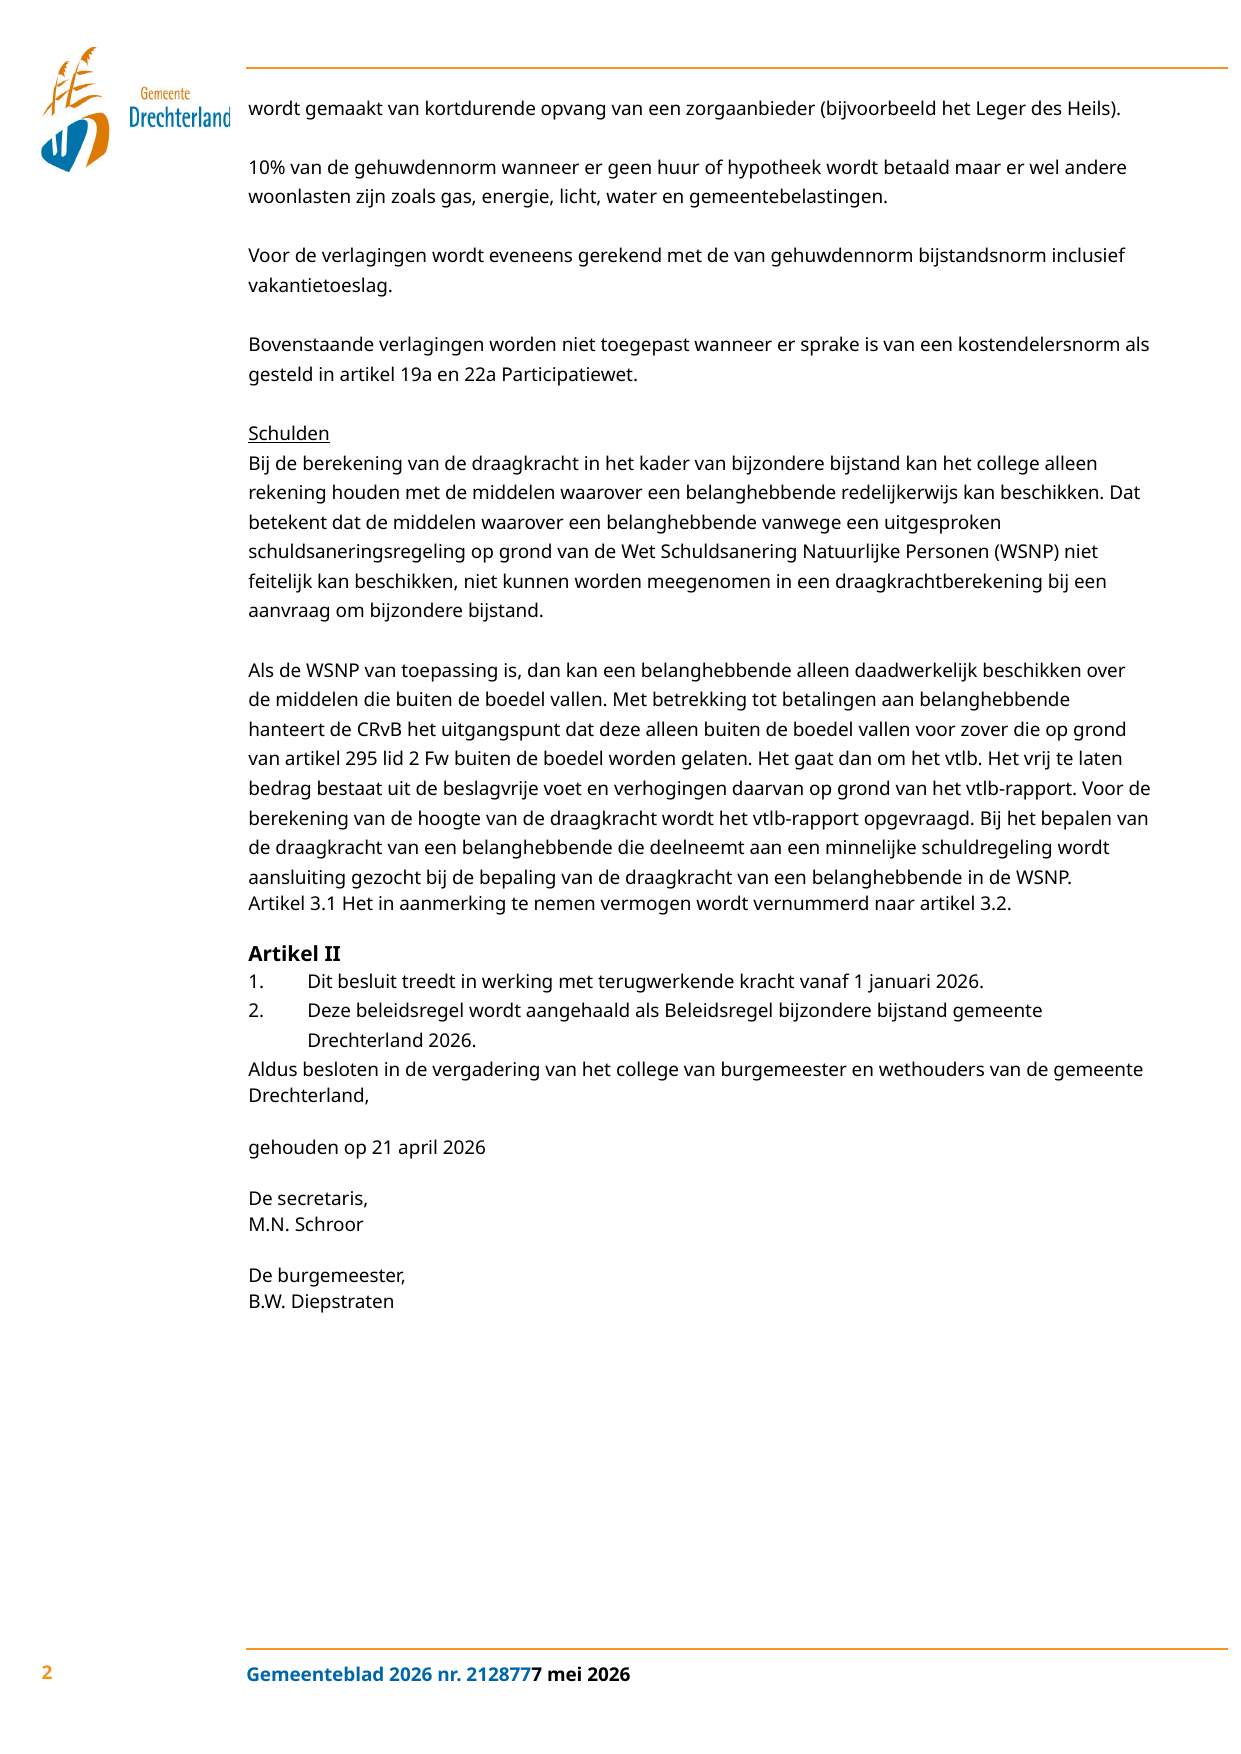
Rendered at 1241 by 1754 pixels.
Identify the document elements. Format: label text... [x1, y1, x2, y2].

text B.W. Diepstraten [248, 1288, 1152, 1314]
text Artikel II [248, 939, 1152, 968]
text M.N. Schroor [248, 1211, 1152, 1237]
list Deze beleidsregel wordt aangehaald als Beleidsregel bijzondere bijstand gemeente Drechterland 2026. [248, 997, 1152, 1053]
list Dit besluit treedt in werking met terugwerkende kracht vanaf 1 januari 2026. [248, 968, 1152, 994]
picture [226, 115, 231, 124]
text Aldus besloten in de vergadering van het college van burgemeester en wethouders van de gemeente Drechterland, [248, 1057, 1152, 1108]
text De burgemeester, [248, 1262, 1152, 1288]
text De secretaris, [248, 1185, 1152, 1211]
table_header wordt gemaakt van kortdurende opvang van een zorgaanbieder (bijvoorbeeld het Leger des Heils). 10% van de gehuwdennorm wanneer er geen huur of hypotheek wordt betaald maar er wel andere woonlasten zijn zoals gas, energie, licht, water en gemeentebelastingen. Voor de verlagingen wordt eveneens gerekend met de van gehuwdennorm bijstandsnorm inclusief vakantietoeslag. Bovenstaande verlagingen worden niet toegepast wanneer er sprake is van een kostendelersnorm als gesteld in artikel 19a en 22a Participatiewet. Schulden Bij de berekening van de draagkracht in het kader van bijzondere bijstand kan het college alleen rekening houden met de middelen waarover een belanghebbende redelijkerwijs kan beschikken. Dat betekent dat de middelen waarover een belanghebbende vanwege een uitgesproken schuldsaneringsregeling op grond van de Wet Schuldsanering Natuurlijke Personen (WSNP) niet feitelijk kan beschikken, niet kunnen worden meegenomen in een draagkrachtberekening bij een aanvraag om bijzondere bijstand. Als de WSNP van toepassing is, dan kan een belanghebbende alleen daadwerkelijk beschikken over de middelen die buiten de boedel vallen. Met betrekking tot betalingen aan belanghebbende hanteert de CRvB het uitgangspunt dat deze alleen buiten de boedel vallen voor zover die op grond van artikel 295 lid 2 Fw buiten de boedel worden gelaten. Het gaat dan om het vtlb. Het vrij te laten bedrag bestaat uit de beslagvrije voet en verhogingen daarvan op grond van het vtlb-rapport. Voor de berekening van de hoogte van de draagkracht wordt het vtlb-rapport opgevraagd. Bij het bepalen van de draagkracht van een belanghebbende die deelneemt aan een minnelijke schuldregeling wordt aansluiting gezocht bij de bepaling van de draagkracht van een belanghebbende in de WSNP. [248, 95, 1152, 890]
picture [41, 47, 231, 172]
picture [41, 158, 64, 172]
text gehouden op 21 april 2026 [248, 1134, 1152, 1159]
table_cell Artikel 3.1 Het in aanmerking te nemen vermogen wordt vernummerd naar artikel 3.2. [248, 890, 1152, 915]
